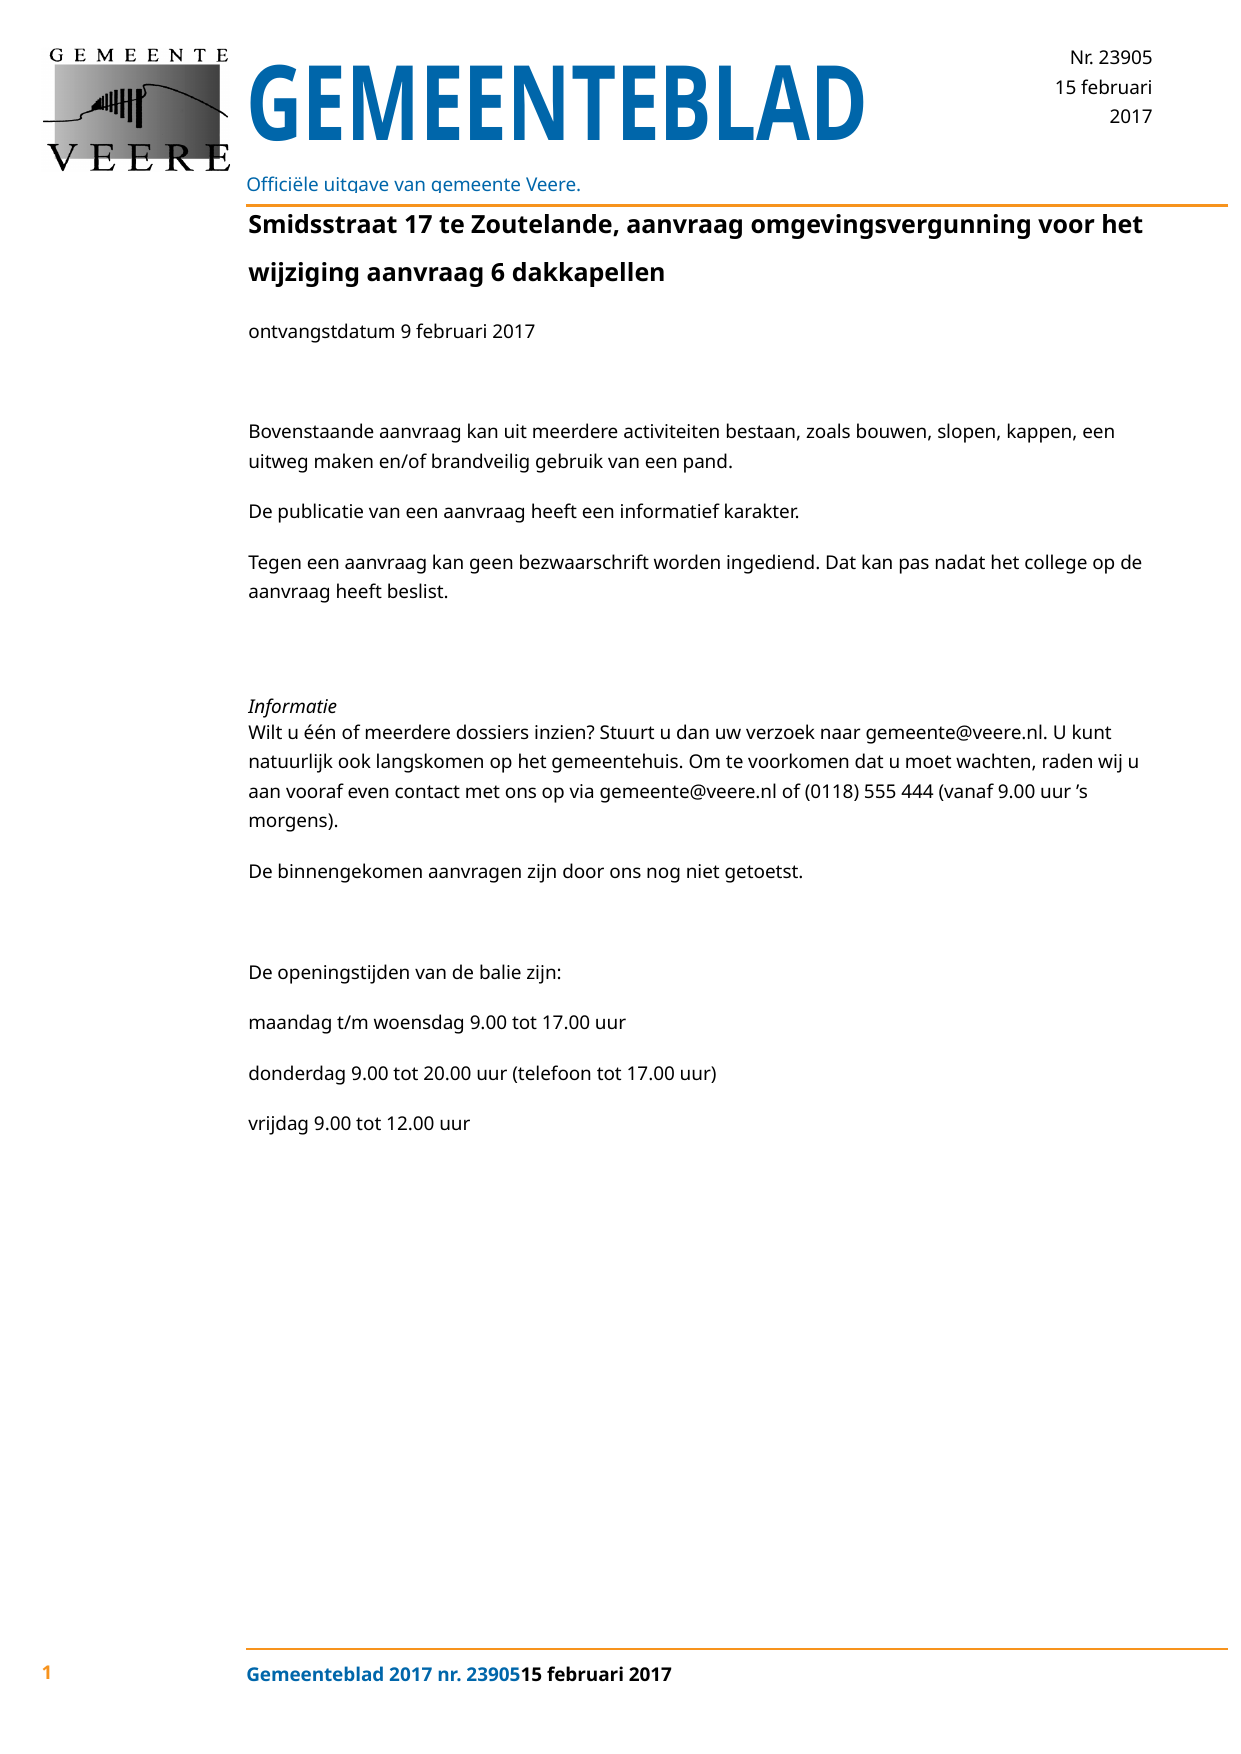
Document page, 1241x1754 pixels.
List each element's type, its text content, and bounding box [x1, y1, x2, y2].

text De openingstijden van de balie zijn: [248, 959, 1152, 984]
text Informatie [248, 693, 1152, 719]
text donderdag 9.00 tot 20.00 uur (telefoon tot 17.00 uur) [248, 1060, 1152, 1085]
text ontvangstdatum 9 februari 2017 [248, 318, 1152, 344]
text Smidsstraat 17 te Zoutelande, aanvraag omgevingsvergunning voor het wijziging aanvraag 6 dakkapellen [248, 207, 1152, 288]
picture [41, 47, 231, 172]
text De publicatie van een aanvraag heeft een informatief karakter. [248, 499, 1152, 524]
text maandag t/m woensdag 9.00 tot 17.00 uur [248, 1009, 1152, 1035]
text De binnengekomen aanvragen zijn door ons nog niet getoetst. [248, 858, 1152, 884]
text Wilt u één of meerdere dossiers inzien? Stuurt u dan uw verzoek naar gemeente@veere.nl. U kunt natuurlijk ook langskomen op het gemeentehuis. Om te voorkomen dat u moet wachten, raden wij u aan vooraf even contact met ons op via gemeente@veere.nl of (0118) 555 444 (vanaf 9.00 uur ’s morgens). [248, 719, 1152, 833]
text vrijdag 9.00 tot 12.00 uur [248, 1110, 1152, 1136]
text Tegen een aanvraag kan geen bezwaarschrift worden ingediend. Dat kan pas nadat het college op de aanvraag heeft beslist. [248, 549, 1152, 604]
text Bovenstaande aanvraag kan uit meerdere activiteiten bestaan, zoals bouwen, slopen, kappen, een uitweg maken en/of brandveilig gebruik van een pand. [248, 419, 1152, 474]
